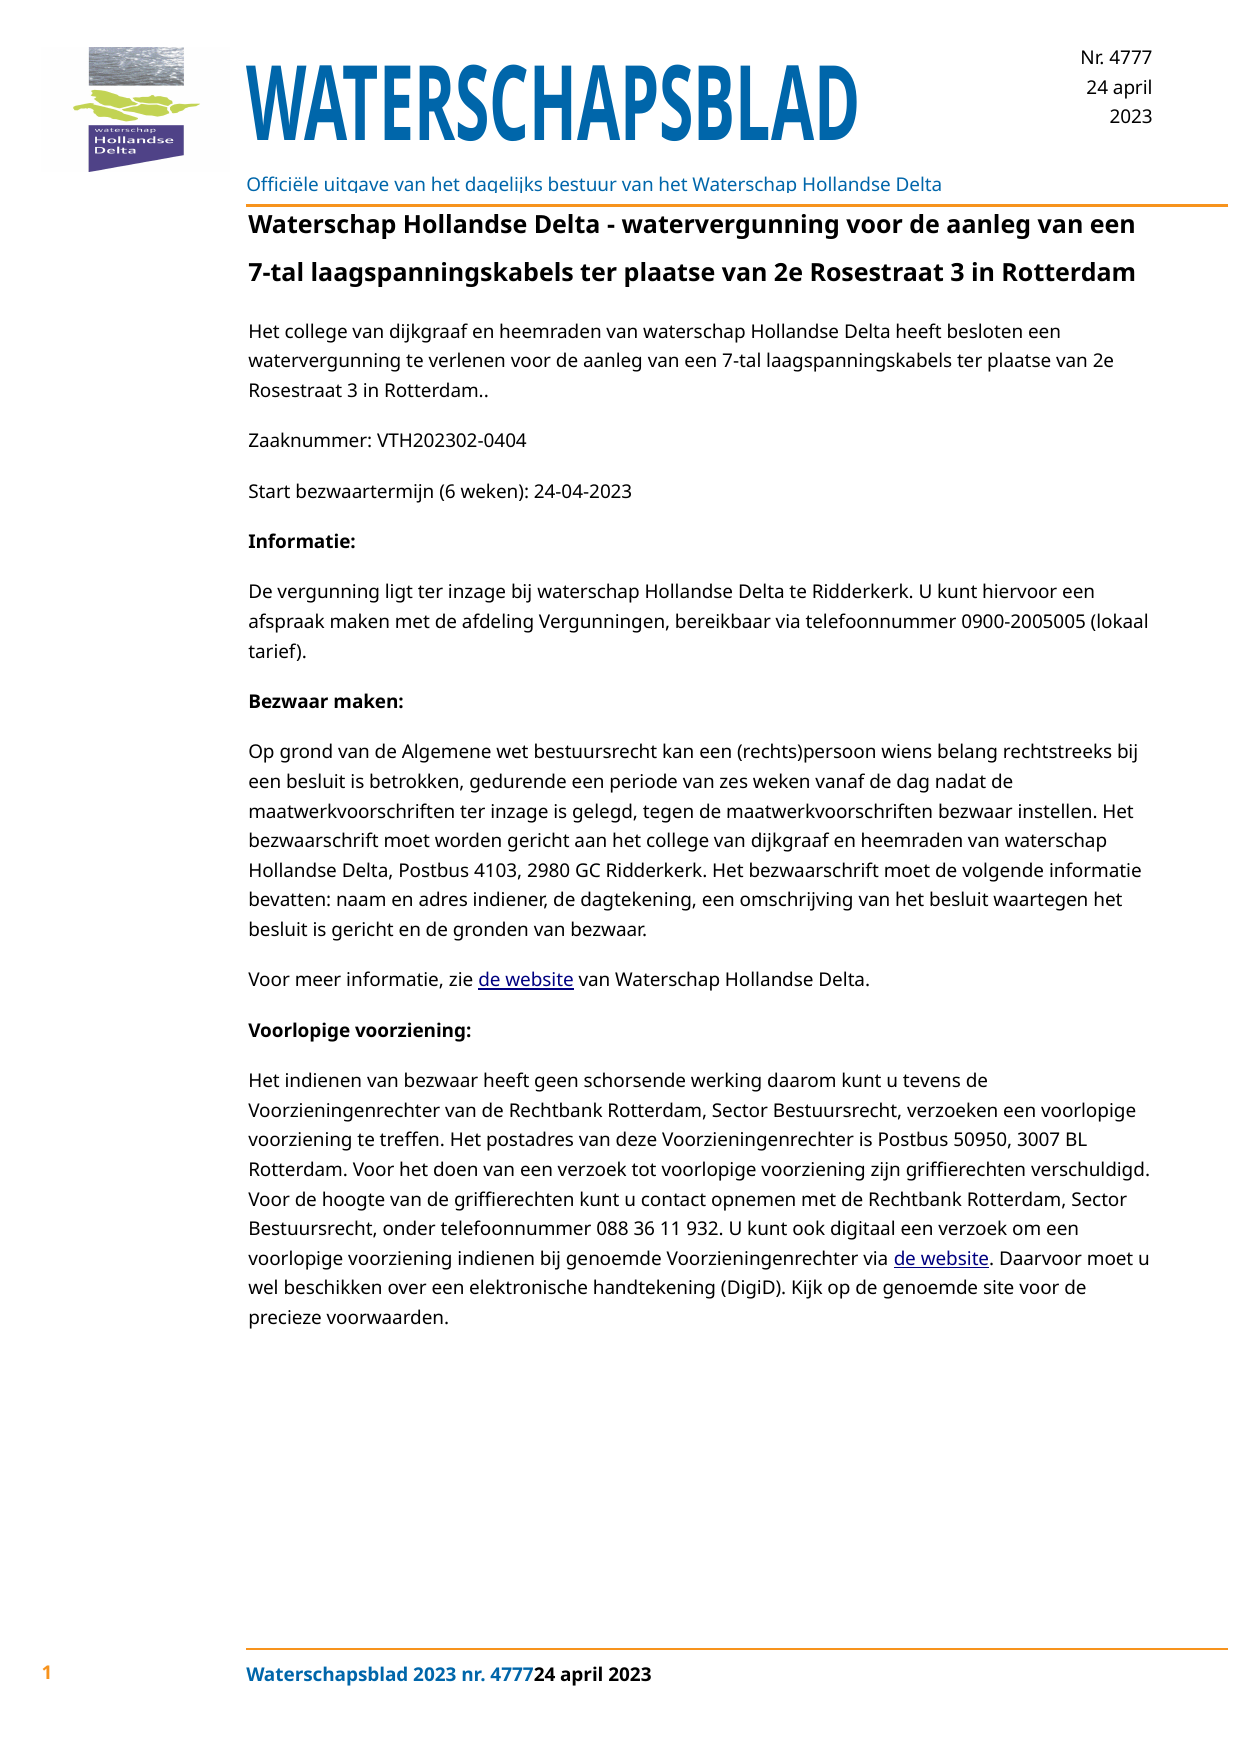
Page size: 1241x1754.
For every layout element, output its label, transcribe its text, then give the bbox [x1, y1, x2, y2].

text Informatie: [248, 528, 1152, 554]
text Zaaknummer: VTH202302-0404 [248, 427, 1152, 453]
picture [41, 47, 231, 172]
text Op grond van de Algemene wet bestuursrecht kan een (rechts)persoon wiens belang rechtstreeks bij een besluit is betrokken, gedurende een periode van zes weken vanaf de dag nadat de maatwerkvoorschriften ter inzage is gelegd, tegen de maatwerkvoorschriften bezwaar instellen. Het bezwaarschrift moet worden gericht aan het college van dijkgraaf en heemraden van waterschap Hollandse Delta, Postbus 4103, 2980 GC Ridderkerk. Het bezwaarschrift moet de volgende informatie bevatten: naam en adres indiener, de dagtekening, een omschrijving van het besluit waartegen het besluit is gericht en de gronden van bezwaar. [248, 739, 1152, 942]
text Het indienen van bezwaar heeft geen schorsende werking daarom kunt u tevens de Voorzieningenrechter van de Rechtbank Rotterdam, Sector Bestuursrecht, verzoeken een voorlopige voorziening te treffen. Het postadres van deze Voorzieningenrechter is Postbus 50950, 3007 BL Rotterdam. Voor het doen van een verzoek tot voorlopige voorziening zijn griffierechten verschuldigd. Voor de hoogte van de griffierechten kunt u contact opnemen met de Rechtbank Rotterdam, Sector Bestuursrecht, onder telefoonnummer 088 36 11 932. U kunt ook digitaal een verzoek om een voorlopige voorziening indienen bij genoemde Voorzieningenrechter via de website. Daarvoor moet u wel beschikken over een elektronische handtekening (DigiD). Kijk op de genoemde site voor de precieze voorwaarden. [248, 1067, 1152, 1330]
text Voor meer informatie, zie de website van Waterschap Hollandse Delta. [248, 967, 1152, 992]
text Het college van dijkgraaf en heemraden van waterschap Hollandse Delta heeft besloten een watervergunning te verlenen voor de aanleg van een 7-tal laagspanningskabels ter plaatse van 2e Rosestraat 3 in Rotterdam.. [248, 318, 1152, 403]
text Waterschap Hollandse Delta - watervergunning voor de aanleg van een 7-tal laagspanningskabels ter plaatse van 2e Rosestraat 3 in Rotterdam [248, 207, 1152, 288]
text Start bezwaartermijn (6 weken): 24-04-2023 [248, 478, 1152, 504]
text Bezwaar maken: [248, 688, 1152, 714]
text De vergunning ligt ter inzage bij waterschap Hollandse Delta te Ridderkerk. U kunt hiervoor een afspraak maken met de afdeling Vergunningen, bereikbaar via telefoonnummer 0900-2005005 (lokaal tarief). [248, 579, 1152, 664]
text Voorlopige voorziening: [248, 1017, 1152, 1043]
